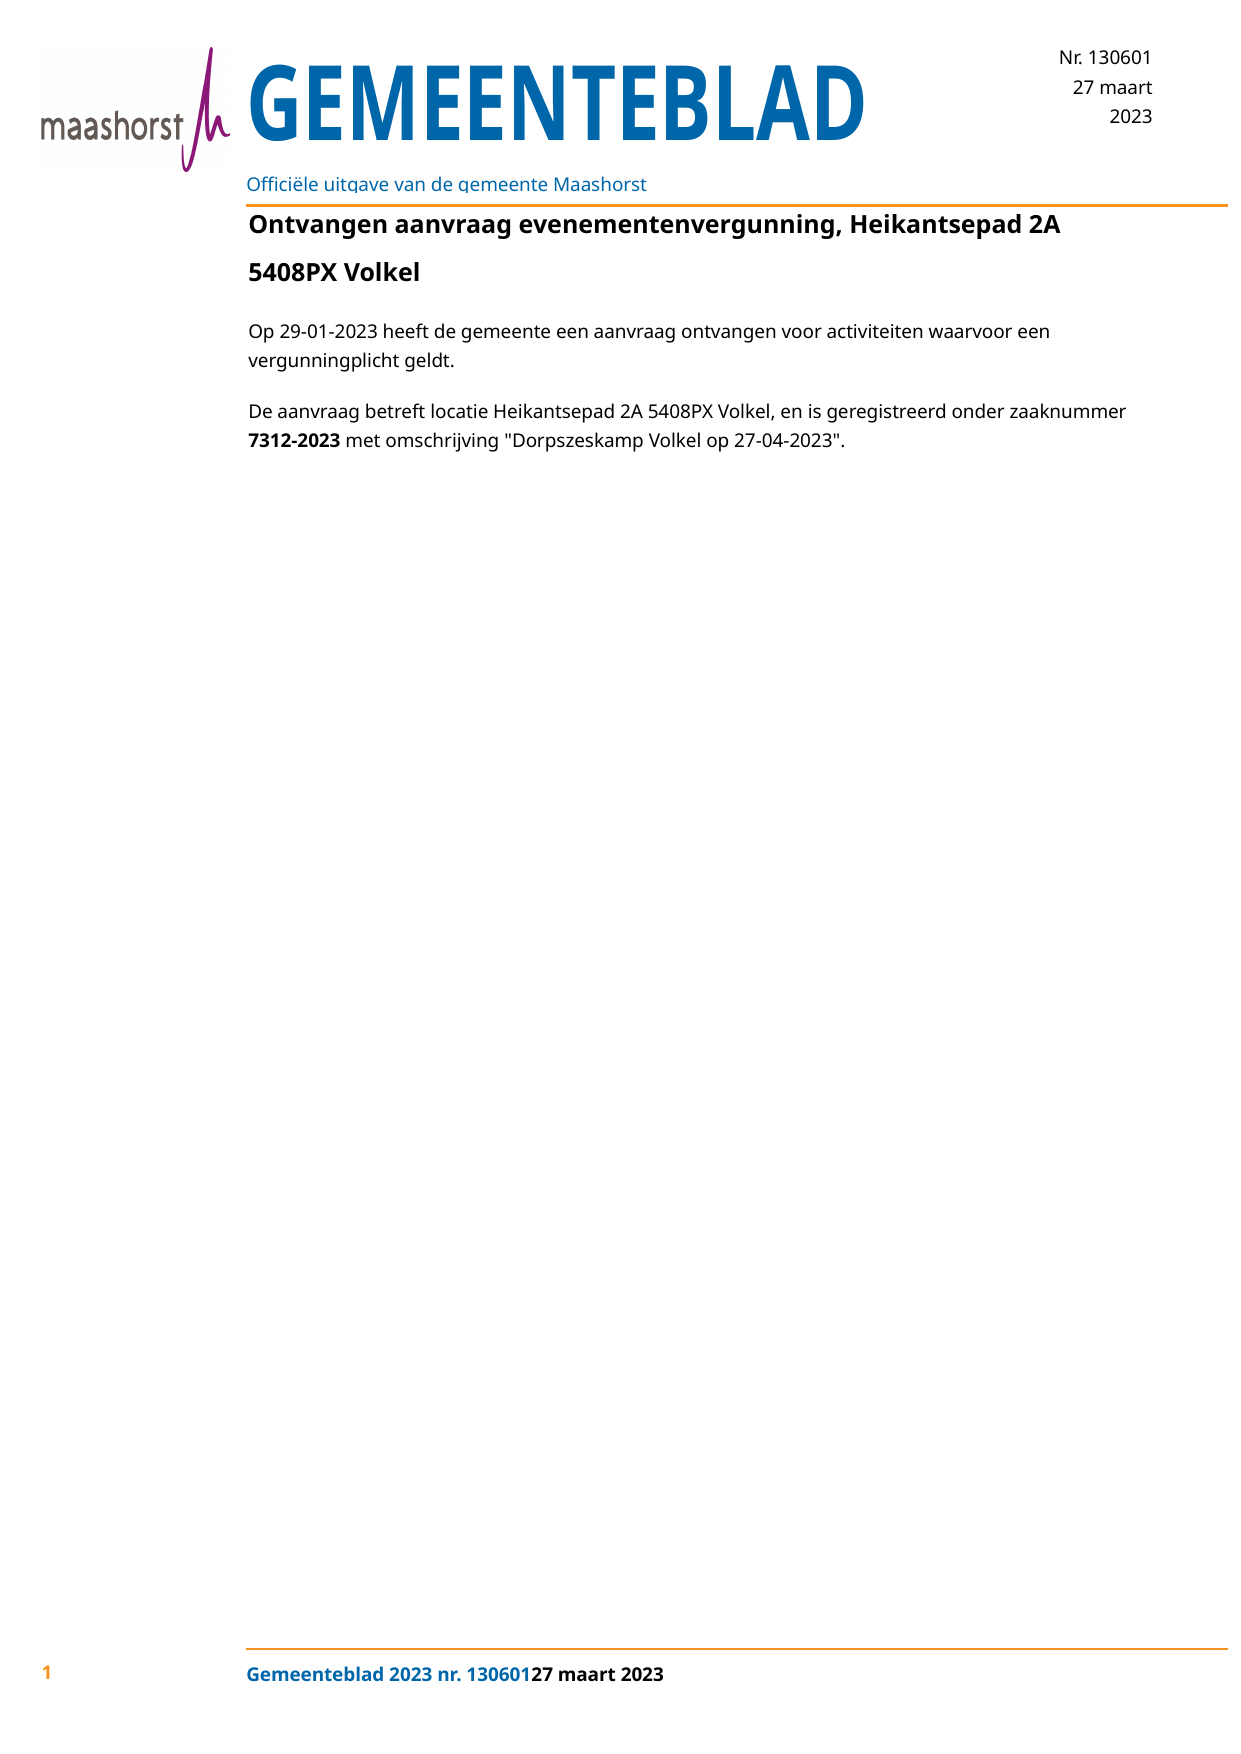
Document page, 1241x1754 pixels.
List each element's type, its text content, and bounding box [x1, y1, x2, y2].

text De aanvraag betreft locatie Heikantsepad 2A 5408PX Volkel, en is geregistreerd onder zaaknummer 7312-2023 met omschrijving "Dorpszeskamp Volkel op 27-04-2023". [248, 398, 1152, 453]
text Ontvangen aanvraag evenementenvergunning, Heikantsepad 2A 5408PX Volkel [248, 207, 1152, 288]
text Op 29-01-2023 heeft de gemeente een aanvraag ontvangen voor activiteiten waarvoor een vergunningplicht geldt. [248, 318, 1152, 373]
picture [41, 47, 231, 172]
